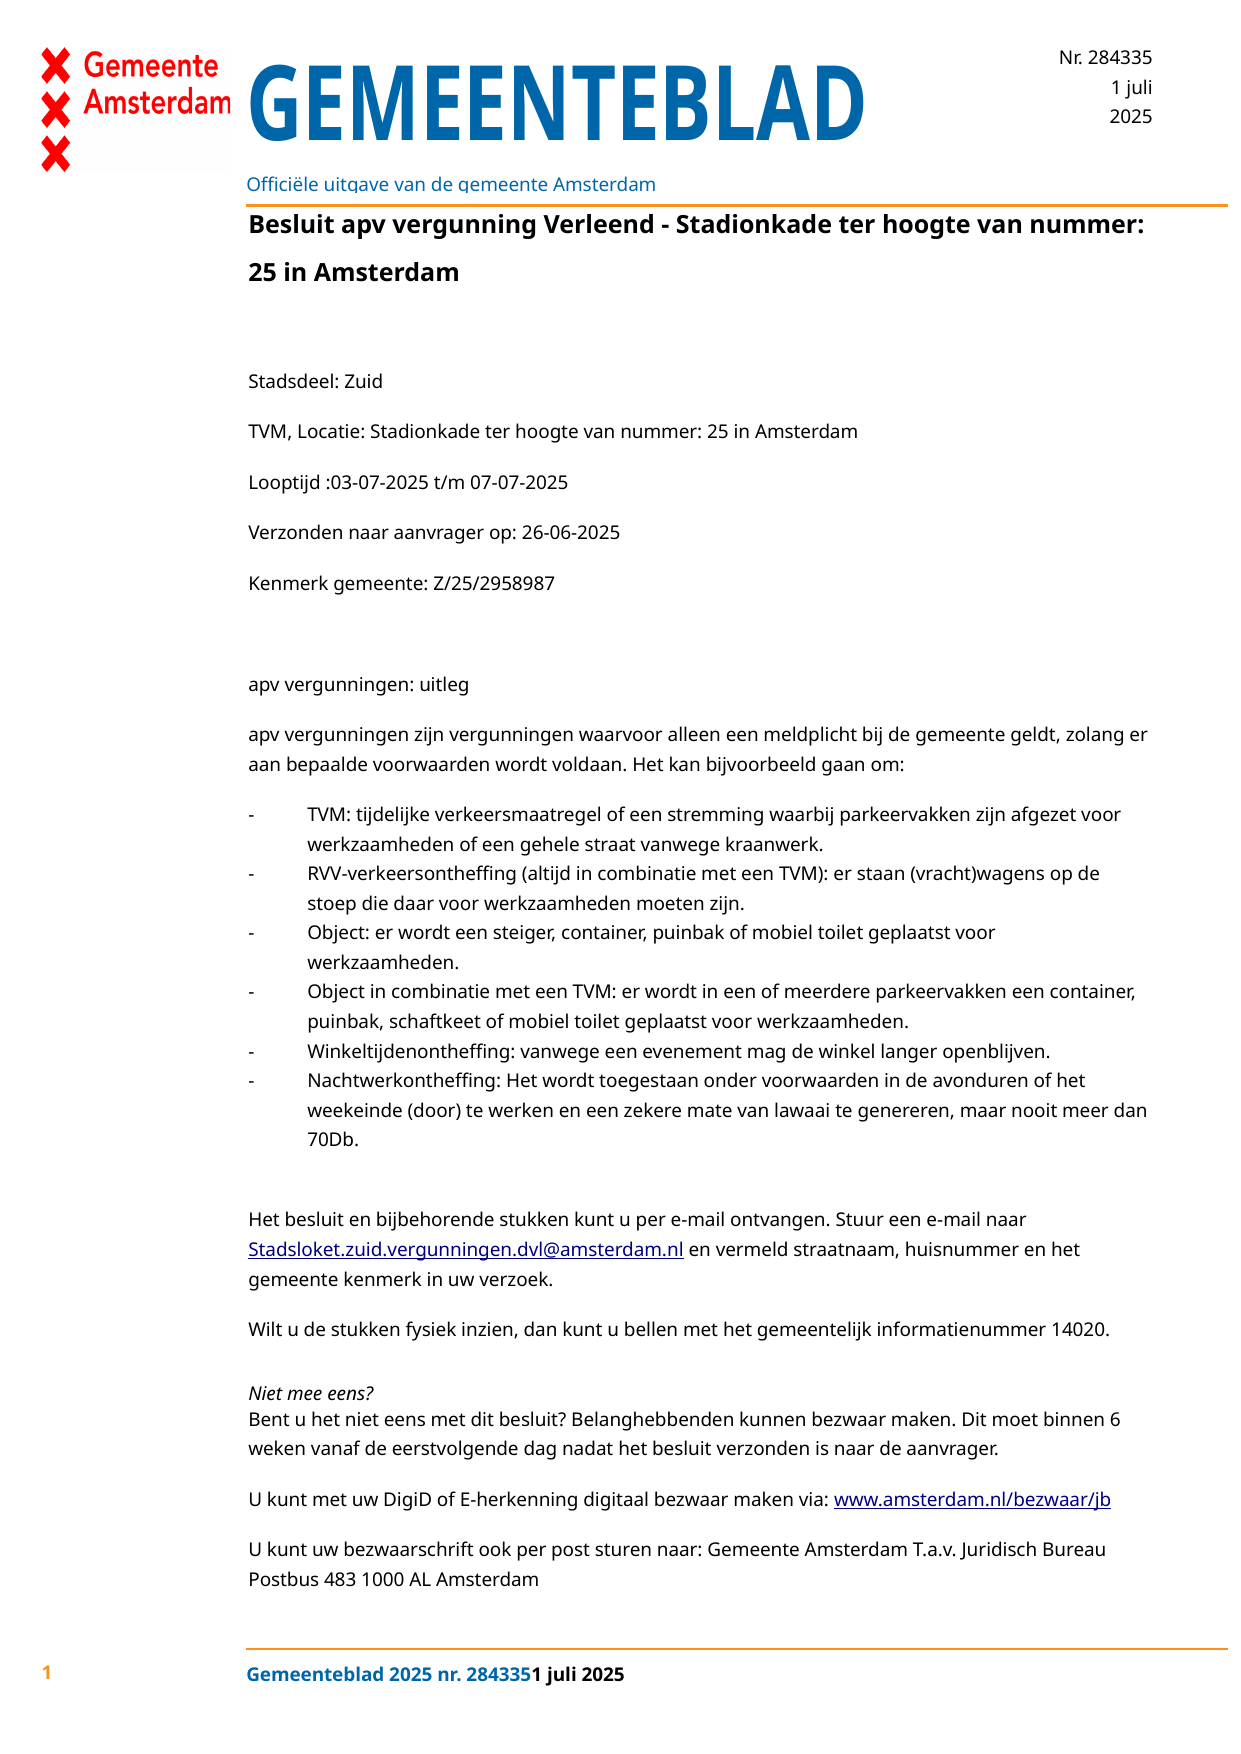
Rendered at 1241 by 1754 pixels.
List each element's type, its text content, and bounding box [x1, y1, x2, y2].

text Besluit apv vergunning Verleend - Stadionkade ter hoogte van nummer: 25 in Amsterdam [248, 207, 1152, 288]
picture [41, 47, 231, 172]
text U kunt met uw DigiD of E-herkenning digitaal bezwaar maken via: www.amsterdam.nl/bezwaar/jb [248, 1486, 1152, 1512]
list Object in combinatie met een TVM: er wordt in een of meerdere parkeervakken een container, puinbak, schaftkeet of mobiel toilet geplaatst voor werkzaamheden. [248, 979, 1152, 1034]
text Niet mee eens? [248, 1380, 1152, 1406]
text Kenmerk gemeente: Z/25/2958987 [248, 570, 1152, 596]
text Stadsdeel: Zuid [248, 368, 1152, 394]
list Object: er wordt een steiger, container, puinbak of mobiel toilet geplaatst voor werkzaamheden. [248, 919, 1152, 975]
text Wilt u de stukken fysiek inzien, dan kunt u bellen met het gemeentelijk informatienummer 14020. [248, 1316, 1152, 1342]
list TVM: tijdelijke verkeersmaatregel of een stremming waarbij parkeervakken zijn afgezet voor werkzaamheden of een gehele straat vanwege kraanwerk. [248, 801, 1152, 857]
text apv vergunningen: uitleg [248, 671, 1152, 697]
text Looptijd :03-07-2025 t/m 07-07-2025 [248, 469, 1152, 495]
text Verzonden naar aanvrager op: 26-06-2025 [248, 519, 1152, 545]
text Het besluit en bijbehorende stukken kunt u per e-mail ontvangen. Stuur een e-mail naar Stadsloket.zuid.vergunningen.dvl@amsterdam.nl en vermeld straatnaam, huisnummer en het gemeente kenmerk in uw verzoek. [248, 1207, 1152, 1292]
text Bent u het niet eens met dit besluit? Belanghebbenden kunnen bezwaar maken. Dit moet binnen 6 weken vanaf de eerstvolgende dag nadat het besluit verzonden is naar de aanvrager. [248, 1406, 1152, 1461]
text TVM, Locatie: Stadionkade ter hoogte van nummer: 25 in Amsterdam [248, 419, 1152, 444]
list Winkeltijdenontheffing: vanwege een evenement mag de winkel langer openblijven. [248, 1038, 1152, 1064]
text U kunt uw bezwaarschrift ook per post sturen naar: Gemeente Amsterdam T.a.v. Juridisch Bureau Postbus 483 1000 AL Amsterdam [248, 1536, 1152, 1592]
list Nachtwerkontheffing: Het wordt toegestaan onder voorwaarden in de avonduren of het weekeinde (door) te werken en een zekere mate van lawaai te genereren, maar nooit meer dan 70Db. [248, 1067, 1152, 1152]
text apv vergunningen zijn vergunningen waarvoor alleen een meldplicht bij de gemeente geldt, zolang er aan bepaalde voorwaarden wordt voldaan. Het kan bijvoorbeeld gaan om: [248, 721, 1152, 777]
list RVV-verkeersontheffing (altijd in combinatie met een TVM): er staan (vracht)wagens op de stoep die daar voor werkzaamheden moeten zijn. [248, 860, 1152, 916]
